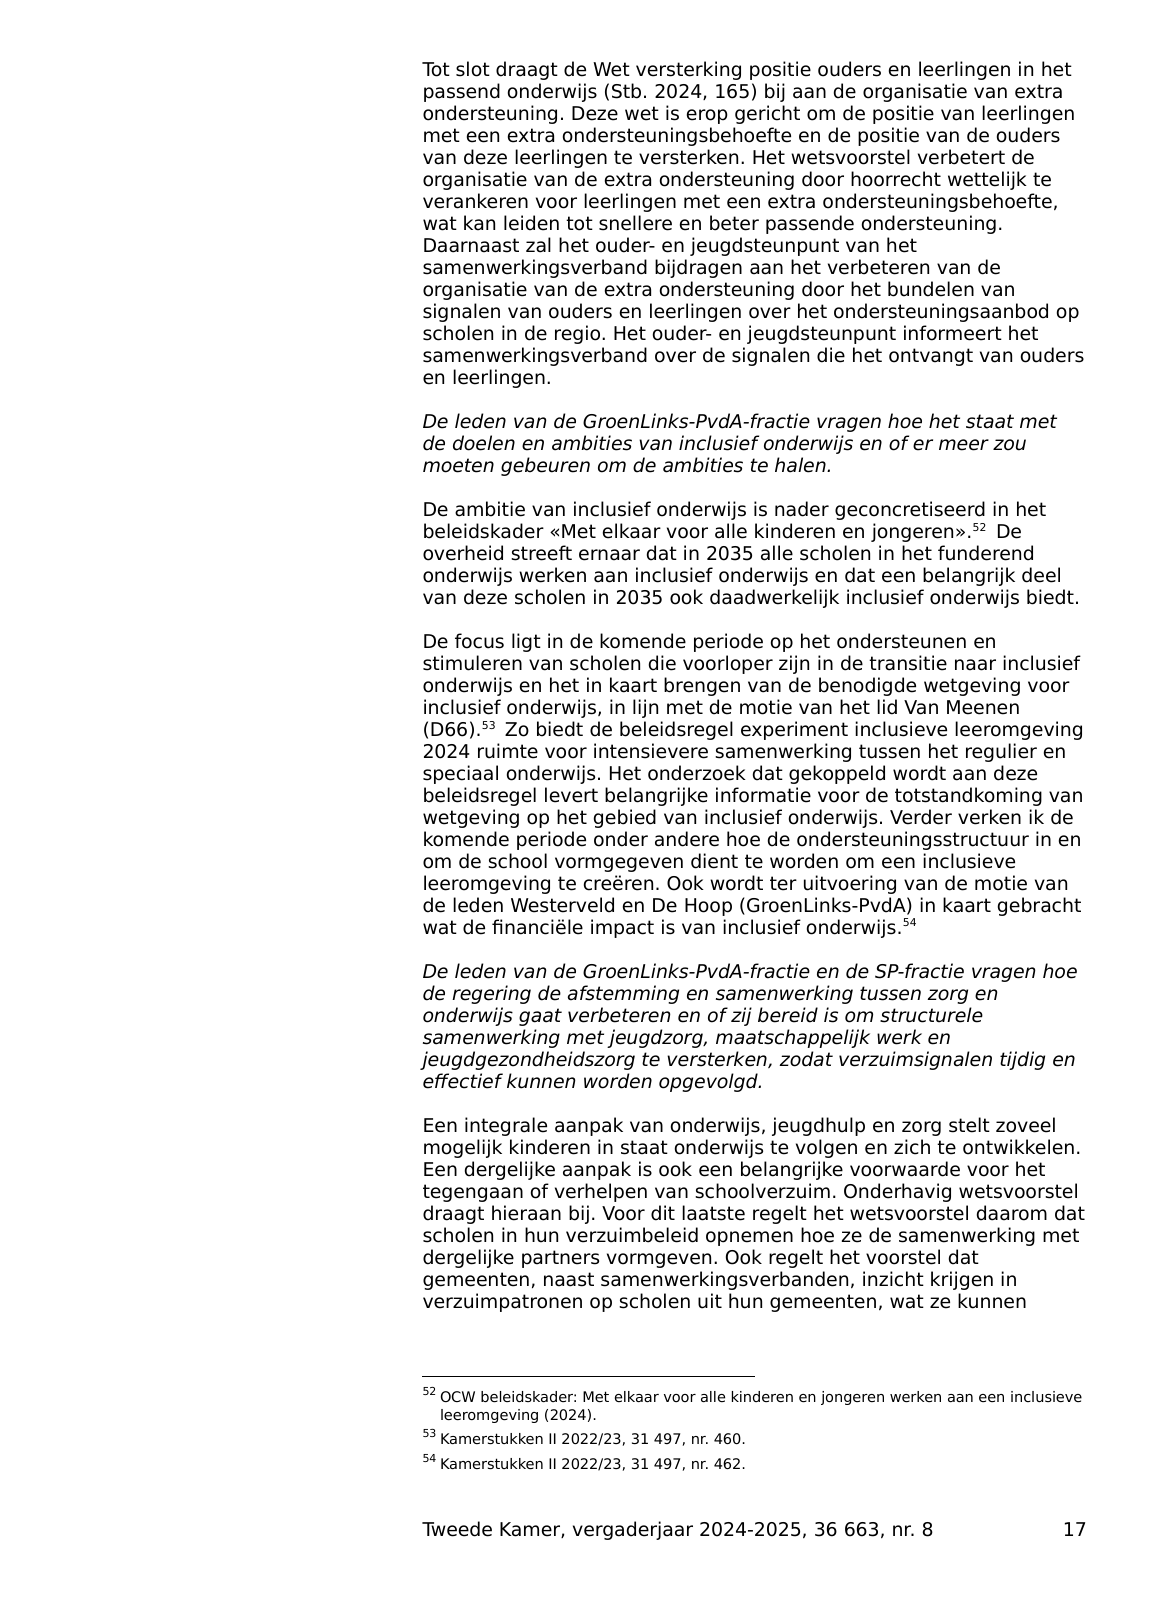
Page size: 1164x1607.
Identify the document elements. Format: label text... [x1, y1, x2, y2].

text Een integrale aanpak van onderwijs, jeugdhulp en zorg stelt zoveel mogelijk kinderen in staat onderwijs te volgen en zich te ontwikkelen. Een dergelijke aanpak is ook een belangrijke voorwaarde voor het tegengaan of verhelpen van schoolverzuim. Onderhavig wetsvoorstel draagt hieraan bij. Voor dit laatste regelt het wetsvoorstel daarom dat scholen in hun verzuimbeleid opnemen hoe ze de samenwerking met dergelijke partners vormgeven. Ook regelt het voorstel dat gemeenten, naast samenwerkingsverbanden, inzicht krijgen in verzuimpatronen op scholen uit hun gemeenten, wat ze kunnen [422, 1115, 1087, 1313]
text De leden van de GroenLinks-PvdA-fractie vragen hoe het staat met de doelen en ambities van inclusief onderwijs en of er meer zou moeten gebeuren om de ambities te halen. [422, 411, 1087, 477]
text De focus ligt in de komende periode op het ondersteunen en stimuleren van scholen die voorloper zijn in de transitie naar inclusief onderwijs en het in kaart brengen van de benodigde wetgeving voor inclusief onderwijs, in lijn met de motie van het lid Van Meenen (D66). Zo biedt de beleidsregel experiment inclusieve leeromgeving 2024 ruimte voor intensievere samenwerking tussen het regulier en speciaal onderwijs. Het onderzoek dat gekoppeld wordt aan deze beleidsregel levert belangrijke informatie voor de totstandkoming van wetgeving op het gebied van inclusief onderwijs. Verder verken ik de komende periode onder andere hoe de ondersteuningsstructuur in en om de school vormgegeven dient te worden om een inclusieve leeromgeving te creëren. Ook wordt ter uitvoering van de motie van de leden Westerveld en De Hoop (GroenLinks-PvdA) in kaart gebracht wat de financiële impact is van inclusief onderwijs. [422, 631, 1087, 939]
text Kamerstukken II 2022/23, 31 497, nr. 462. [422, 1452, 1087, 1474]
text Kamerstukken II 2022/23, 31 497, nr. 460. [422, 1427, 1087, 1449]
text De ambitie van inclusief onderwijs is nader geconcretiseerd in het beleidskader «Met elkaar voor alle kinderen en jongeren». De overheid streeft ernaar dat in 2035 alle scholen in het funderend onderwijs werken aan inclusief onderwijs en dat een belangrijk deel van deze scholen in 2035 ook daadwerkelijk inclusief onderwijs biedt. [422, 499, 1087, 609]
text De leden van de GroenLinks-PvdA-fractie en de SP-fractie vragen hoe de regering de afstemming en samenwerking tussen zorg en onderwijs gaat verbeteren en of zij bereid is om structurele samenwerking met jeugdzorg, maatschappelijk werk en jeugdgezondheidszorg te versterken, zodat verzuimsignalen tijdig en effectief kunnen worden opgevolgd. [422, 961, 1087, 1093]
text Tot slot draagt de Wet versterking positie ouders en leerlingen in het passend onderwijs (Stb. 2024, 165) bij aan de organisatie van extra ondersteuning. Deze wet is erop gericht om de positie van leerlingen met een extra ondersteuningsbehoefte en de positie van de ouders van deze leerlingen te versterken. Het wetsvoorstel verbetert de organisatie van de extra ondersteuning door hoorrecht wettelijk te verankeren voor leerlingen met een extra ondersteuningsbehoefte, wat kan leiden tot snellere en beter passende ondersteuning. Daarnaast zal het ouder- en jeugdsteunpunt van het samenwerkingsverband bijdragen aan het verbeteren van de organisatie van de extra ondersteuning door het bundelen van signalen van ouders en leerlingen over het ondersteuningsaanbod op scholen in de regio. Het ouder- en jeugdsteunpunt informeert het samenwerkingsverband over de signalen die het ontvangt van ouders en leerlingen. [422, 59, 1087, 389]
text OCW beleidskader: Met elkaar voor alle kinderen en jongeren werken aan een inclusieve leeromgeving (2024). [422, 1385, 1087, 1424]
